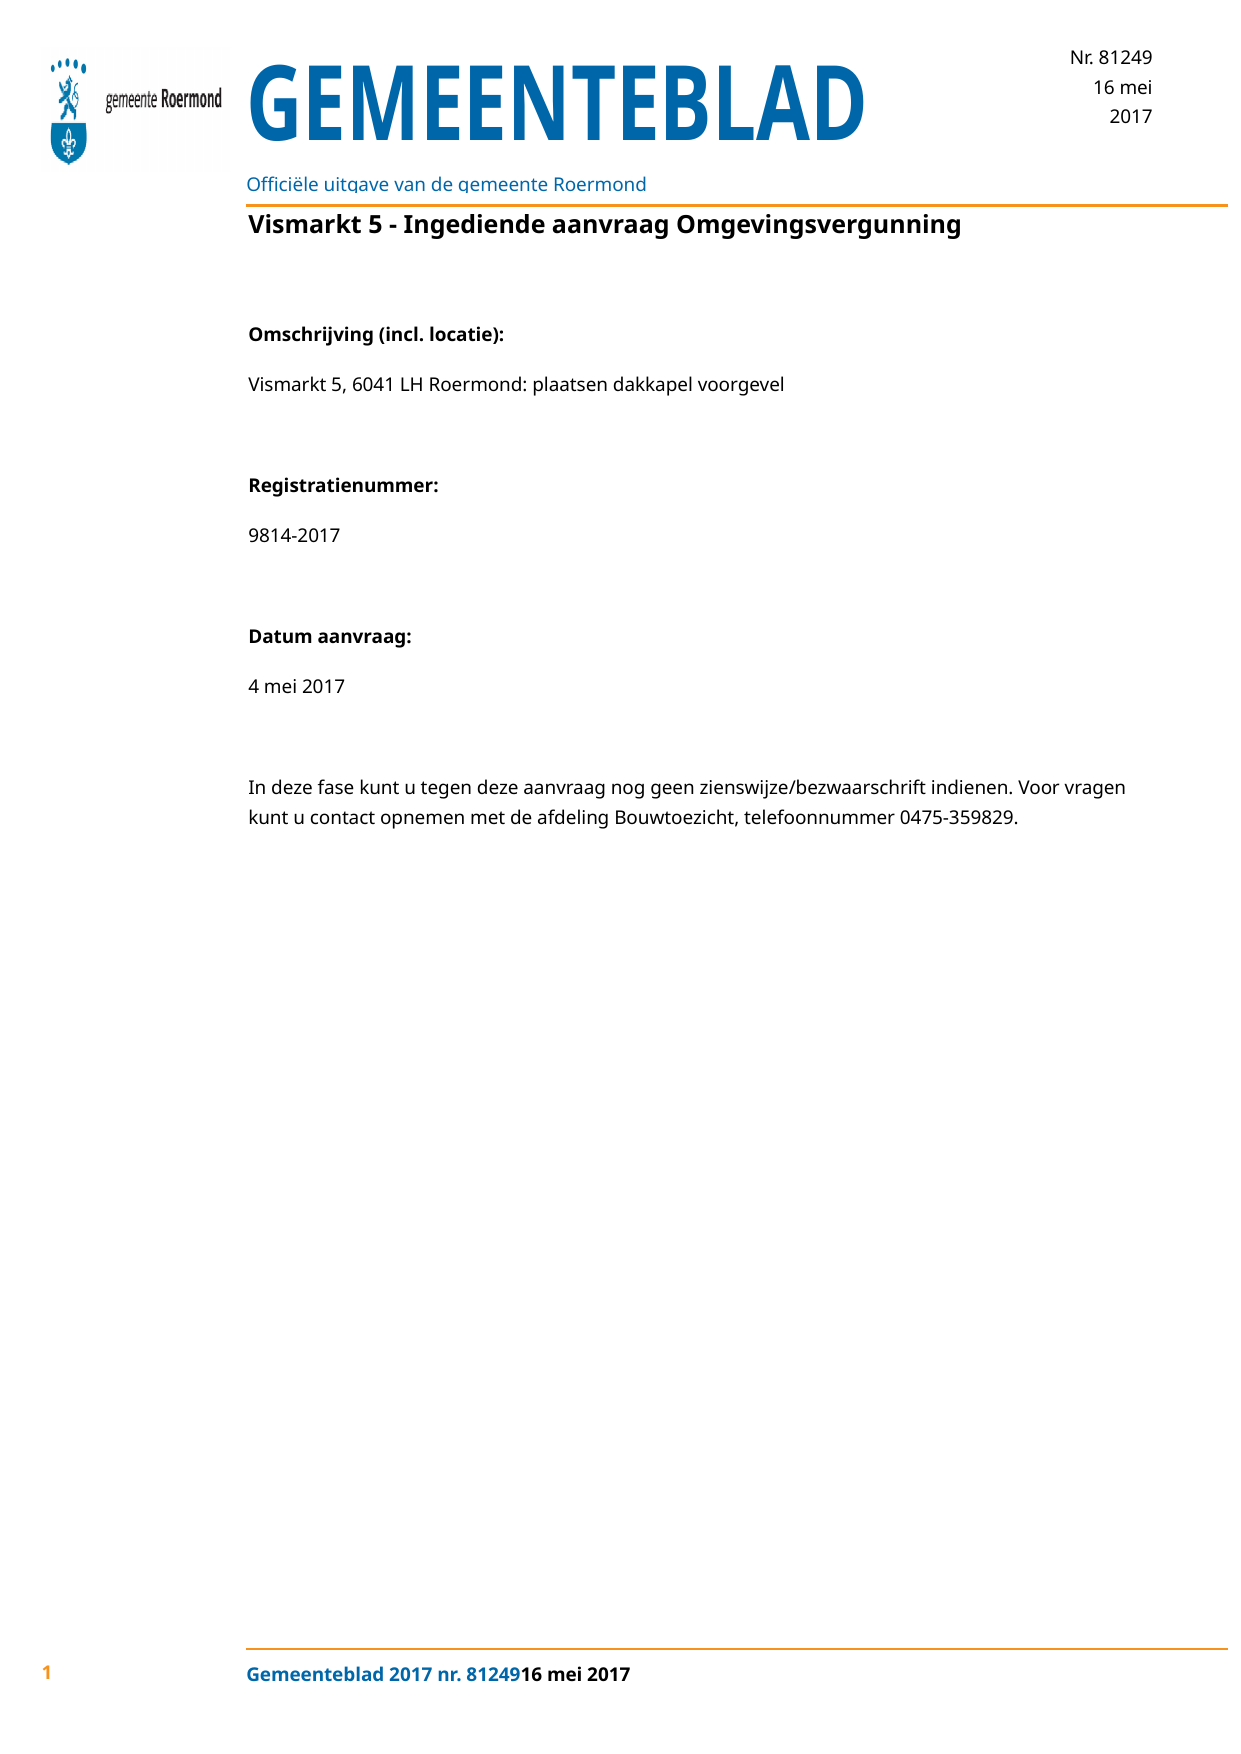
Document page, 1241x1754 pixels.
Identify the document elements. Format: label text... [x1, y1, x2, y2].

text Omschrijving (incl. locatie): [248, 321, 1152, 346]
text 9814-2017 [248, 522, 1152, 548]
text 4 mei 2017 [248, 674, 1152, 699]
text Registratienummer: [248, 472, 1152, 498]
text Vismarkt 5, 6041 LH Roermond: plaatsen dakkapel voorgevel [248, 371, 1152, 397]
picture [41, 47, 231, 172]
text Datum aanvraag: [248, 623, 1152, 649]
text In deze fase kunt u tegen deze aanvraag nog geen zienswijze/bezwaarschrift indienen. Voor vragen kunt u contact opnemen met de afdeling Bouwtoezicht, telefoonnummer 0475-359829. [248, 774, 1152, 830]
text Vismarkt 5 - Ingediende aanvraag Omgevingsvergunning [248, 207, 1152, 241]
